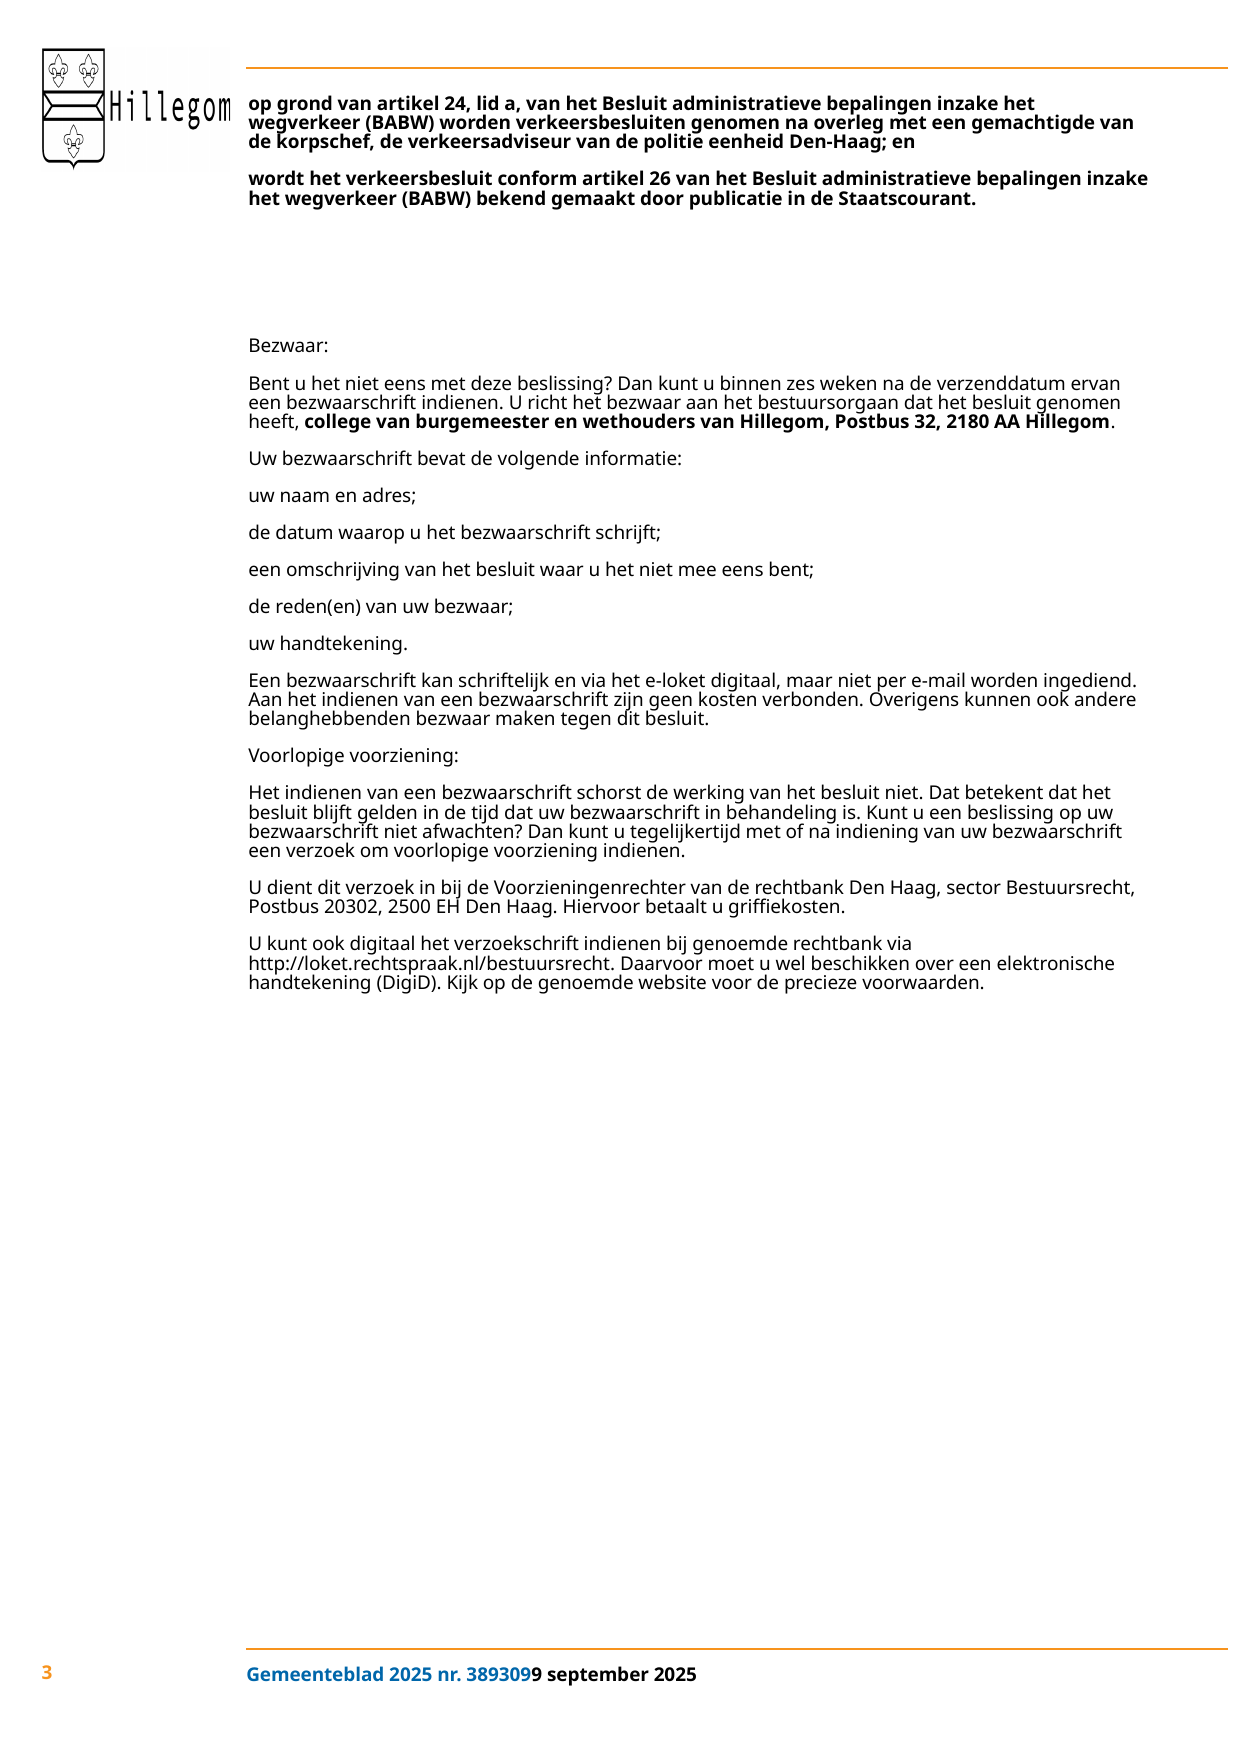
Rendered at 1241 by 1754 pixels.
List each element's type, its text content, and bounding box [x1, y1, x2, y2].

text op grond van artikel 24, lid a, van het Besluit administratieve bepalingen inzake het wegverkeer (BABW) worden verkeersbesluiten genomen na overleg met een gemachtigde van de korpschef, de verkeersadviseur van de politie eenheid Den-Haag; en [248, 95, 1152, 153]
text wordt het verkeersbesluit conform artikel 26 van het Besluit administratieve bepalingen inzake het wegverkeer (BABW) bekend gemaakt door publicatie in de Staatscourant. [248, 170, 1152, 209]
text Voorlopige voorziening: [248, 747, 1152, 767]
text de reden(en) van uw bezwaar; [248, 598, 1152, 617]
text Een bezwaarschrift kan schriftelijk en via het e-loket digitaal, maar niet per e-mail worden ingediend. Aan het indienen van een bezwaarschrift zijn geen kosten verbonden. Overigens kunnen ook andere belanghebbenden bezwaar maken tegen dit besluit. [248, 672, 1152, 730]
text U kunt ook digitaal het verzoekschrift indienen bij genoemde rechtbank via http://loket.rechtspraak.nl/bestuursrecht. Daarvoor moet u wel beschikken over een elektronische handtekening (DigiD). Kijk op de genoemde website voor de precieze voorwaarden. [248, 935, 1152, 993]
text Bezwaar: [248, 337, 1152, 357]
text een omschrijving van het besluit waar u het niet mee eens bent; [248, 561, 1152, 580]
text Het indienen van een bezwaarschrift schorst de werking van het besluit niet. Dat betekent dat het besluit blijft gelden in de tijd dat uw bezwaarschrift in behandeling is. Kunt u een beslissing op uw bezwaarschrift niet afwachten? Dan kunt u tegelijkertijd met of na indiening van uw bezwaarschrift een verzoek om voorlopige voorziening indienen. [248, 784, 1152, 861]
picture [41, 47, 231, 172]
text uw naam en adres; [248, 487, 1152, 506]
text Bent u het niet eens met deze beslissing? Dan kunt u binnen zes weken na de verzenddatum ervan een bezwaarschrift indienen. U richt het bezwaar aan het bestuursorgaan dat het besluit genomen heeft, college van burgemeester en wethouders van Hillegom, Postbus 32, 2180 AA Hillegom. [248, 374, 1152, 432]
text de datum waarop u het bezwaarschrift schrijft; [248, 524, 1152, 543]
text Uw bezwaarschrift bevat de volgende informatie: [248, 450, 1152, 469]
text uw handtekening. [248, 635, 1152, 654]
text U dient dit verzoek in bij de Voorzieningenrechter van de rechtbank Den Haag, sector Bestuursrecht, Postbus 20302, 2500 EH Den Haag. Hiervoor betaalt u griffiekosten. [248, 879, 1152, 918]
